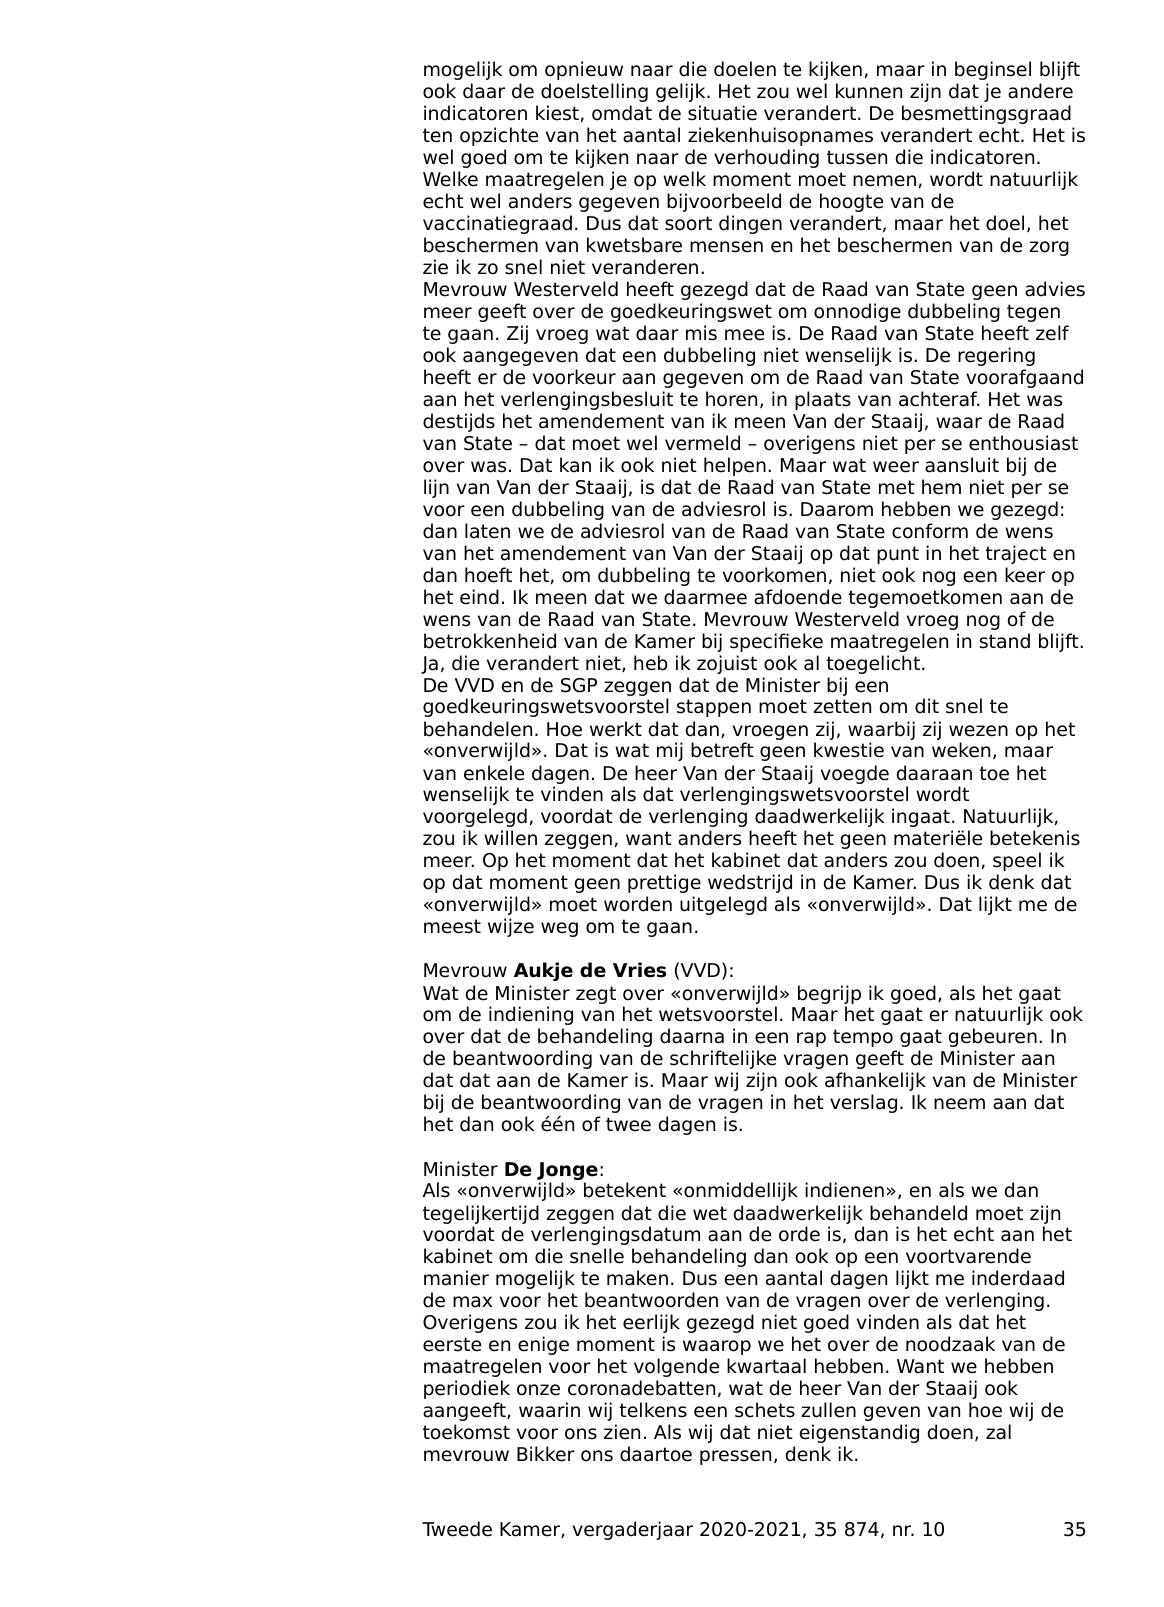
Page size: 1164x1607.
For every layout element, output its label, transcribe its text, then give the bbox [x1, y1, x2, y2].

text De VVD en de SGP zeggen dat de Minister bij een goedkeuringswetsvoorstel stappen moet zetten om dit snel te behandelen. Hoe werkt dat dan, vroegen zij, waarbij zij wezen op het «onverwijld». Dat is wat mij betreft geen kwestie van weken, maar van enkele dagen. De heer Van der Staaij voegde daaraan toe het wenselijk te vinden als dat verlengingswetsvoorstel wordt voorgelegd, voordat de verlenging daadwerkelijk ingaat. Natuurlijk, zou ik willen zeggen, want anders heeft het geen materiële betekenis meer. Op het moment dat het kabinet dat anders zou doen, speel ik op dat moment geen prettige wedstrijd in de Kamer. Dus ik denk dat «onverwijld» moet worden uitgelegd als «onverwijld». Dat lijkt me de meest wijze weg om te gaan. [422, 674, 1087, 938]
text mogelijk om opnieuw naar die doelen te kijken, maar in beginsel blijft ook daar de doelstelling gelijk. Het zou wel kunnen zijn dat je andere indicatoren kiest, omdat de situatie verandert. De besmettingsgraad ten opzichte van het aantal ziekenhuisopnames verandert echt. Het is wel goed om te kijken naar de verhouding tussen die indicatoren. Welke maatregelen je op welk moment moet nemen, wordt natuurlijk echt wel anders gegeven bijvoorbeeld de hoogte van de vaccinatiegraad. Dus dat soort dingen verandert, maar het doel, het beschermen van kwetsbare mensen en het beschermen van de zorg zie ik zo snel niet veranderen. [422, 59, 1087, 279]
text Mevrouw Westerveld heeft gezegd dat de Raad van State geen advies meer geeft over de goedkeuringswet om onnodige dubbeling tegen te gaan. Zij vroeg wat daar mis mee is. De Raad van State heeft zelf ook aangegeven dat een dubbeling niet wenselijk is. De regering heeft er de voorkeur aan gegeven om de Raad van State voorafgaand aan het verlengingsbesluit te horen, in plaats van achteraf. Het was destijds het amendement van ik meen Van der Staaij, waar de Raad van State – dat moet wel vermeld – overigens niet per se enthousiast over was. Dat kan ik ook niet helpen. Maar wat weer aansluit bij de lijn van Van der Staaij, is dat de Raad van State met hem niet per se voor een dubbeling van de adviesrol is. Daarom hebben we gezegd: dan laten we de adviesrol van de Raad van State conform de wens van het amendement van Van der Staaij op dat punt in het traject en dan hoeft het, om dubbeling te voorkomen, niet ook nog een keer op het eind. Ik meen dat we daarmee afdoende tegemoetkomen aan de wens van de Raad van State. Mevrouw Westerveld vroeg nog of de betrokkenheid van de Kamer bij specifieke maatregelen in stand blijft. Ja, die verandert niet, heb ik zojuist ook al toegelicht. [422, 279, 1087, 674]
text Mevrouw Aukje de Vries (VVD): [422, 960, 1087, 982]
text Minister De Jonge: [422, 1158, 1087, 1180]
text Als «onverwijld» betekent «onmiddellijk indienen», en als we dan tegelijkertijd zeggen dat die wet daadwerkelijk behandeld moet zijn voordat de verlengingsdatum aan de orde is, dan is het echt aan het kabinet om die snelle behandeling dan ook op een voortvarende manier mogelijk te maken. Dus een aantal dagen lijkt me inderdaad de max voor het beantwoorden van de vragen over de verlenging. Overigens zou ik het eerlijk gezegd niet goed vinden als dat het eerste en enige moment is waarop we het over de noodzaak van de maatregelen voor het volgende kwartaal hebben. Want we hebben periodiek onze coronadebatten, wat de heer Van der Staaij ook aangeeft, waarin wij telkens een schets zullen geven van hoe wij de toekomst voor ons zien. Als wij dat niet eigenstandig doen, zal mevrouw Bikker ons daartoe pressen, denk ik. [422, 1180, 1087, 1466]
text Wat de Minister zegt over «onverwijld» begrijp ik goed, als het gaat om de indiening van het wetsvoorstel. Maar het gaat er natuurlijk ook over dat de behandeling daarna in een rap tempo gaat gebeuren. In de beantwoording van de schriftelijke vragen geeft de Minister aan dat dat aan de Kamer is. Maar wij zijn ook afhankelijk van de Minister bij de beantwoording van de vragen in het verslag. Ik neem aan dat het dan ook één of twee dagen is. [422, 982, 1087, 1136]
